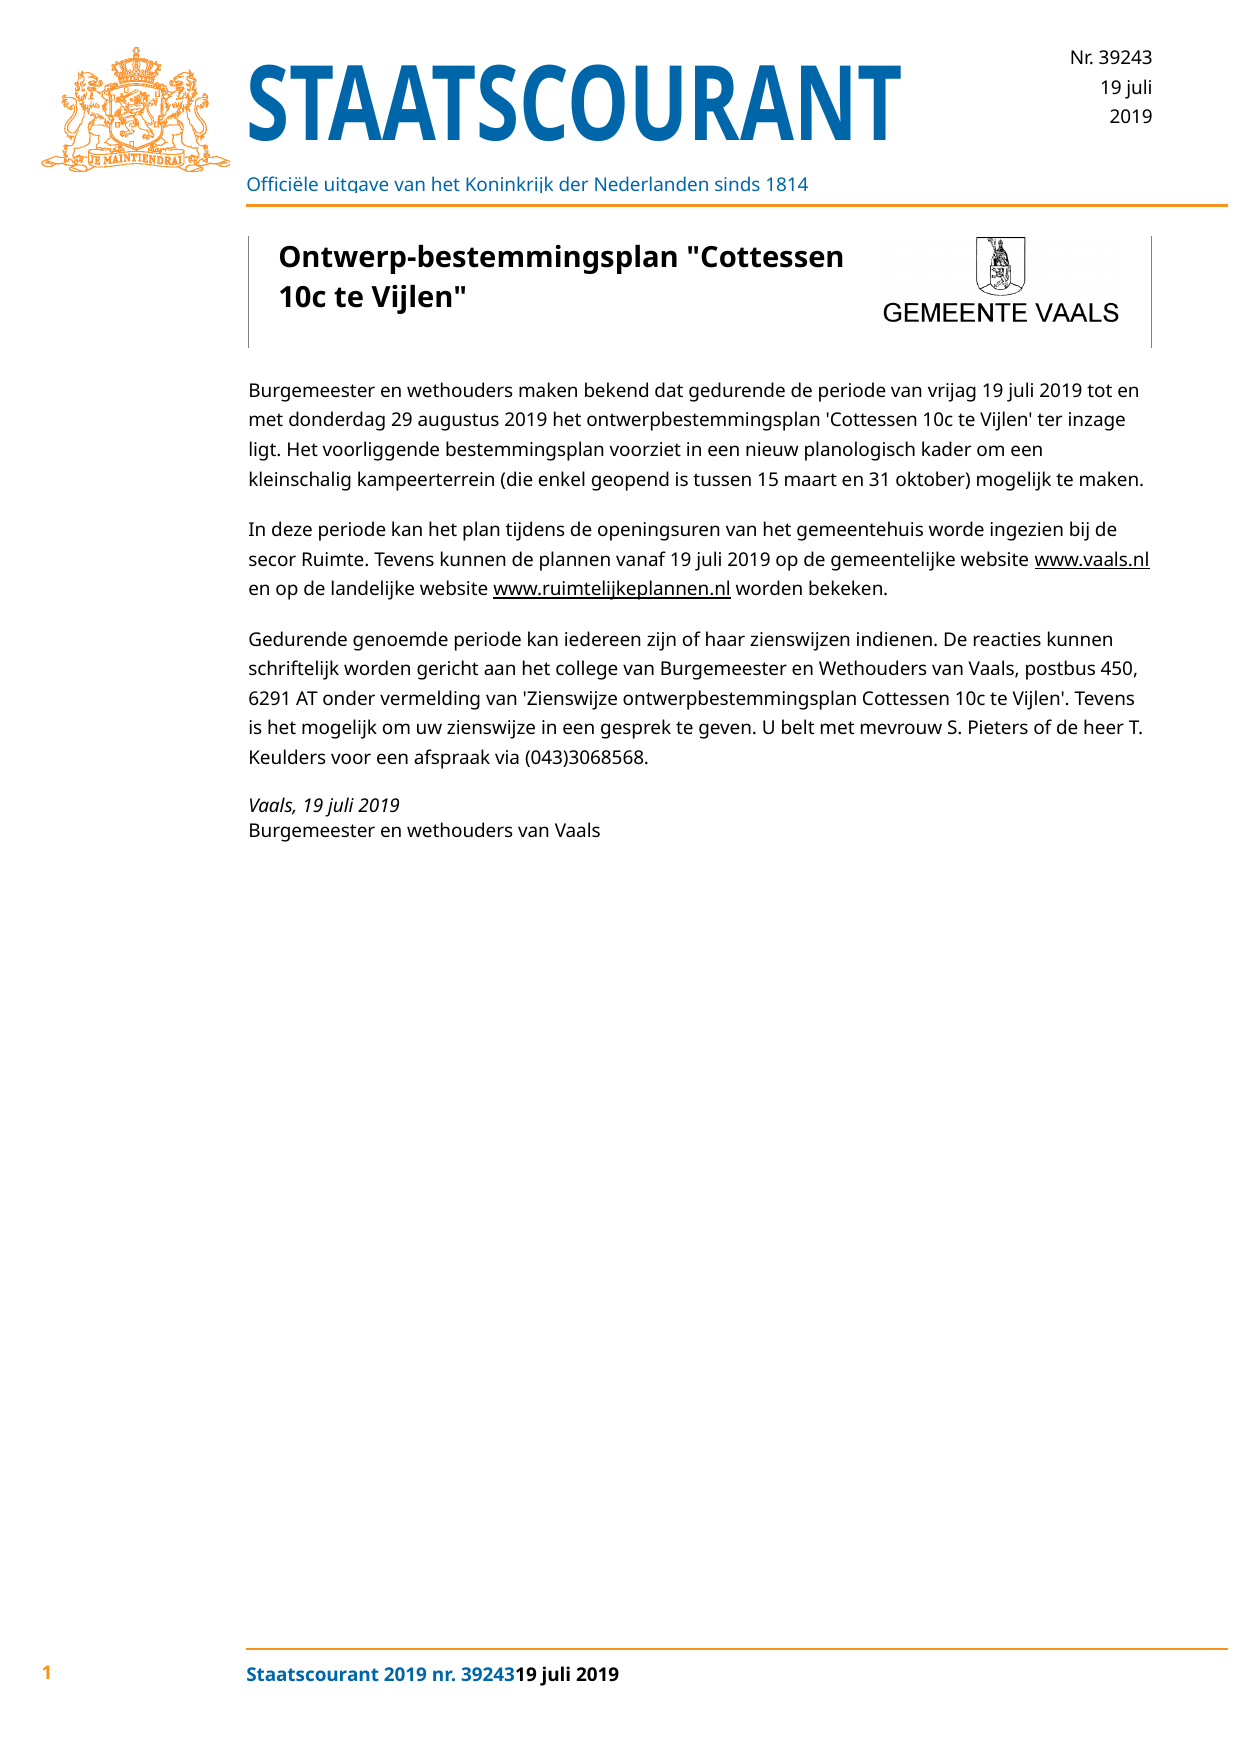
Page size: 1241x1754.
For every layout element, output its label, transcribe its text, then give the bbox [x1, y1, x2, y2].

picture [882, 236, 1119, 322]
text Gedurende genoemde periode kan iedereen zijn of haar zienswijzen indienen. De reacties kunnen schriftelijk worden gericht aan het college van Burgemeester en Wethouders van Vaals, postbus 450, 6291 AT onder vermelding van 'Zienswijze ontwerpbestemmingsplan Cottessen 10c te Vijlen'. Tevens is het mogelijk om uw zienswijze in een gesprek te geven. U belt met mevrouw S. Pieters of de heer T. Keulders voor een afspraak via (043)3068568. [248, 626, 1152, 770]
text Burgemeester en wethouders van Vaals [248, 818, 1152, 843]
text In deze periode kan het plan tijdens de openingsuren van het gemeentehuis worde ingezien bij de secor Ruimte. Tevens kunnen de plannen vanaf 19 juli 2019 op de gemeentelijke website www.vaals.nl en op de landelijke website www.ruimtelijkeplannen.nl worden bekeken. [248, 516, 1152, 601]
text Vaals, 19 juli 2019 [248, 792, 1152, 818]
picture [41, 47, 231, 172]
text Burgemeester en wethouders maken bekend dat gedurende de periode van vrijag 19 juli 2019 tot en met donderdag 29 augustus 2019 het ontwerpbestemmingsplan 'Cottessen 10c te Vijlen' ter inzage ligt. Het voorliggende bestemmingsplan voorziet in een nieuw planologisch kader om een kleinschalig kampeerterrein (die enkel geopend is tussen 15 maart en 31 oktober) mogelijk te maken. [248, 377, 1152, 492]
table_header Ontwerp-bestemmingsplan "Cottessen 10c te Vijlen" [249, 236, 850, 348]
table_header [850, 236, 1151, 348]
